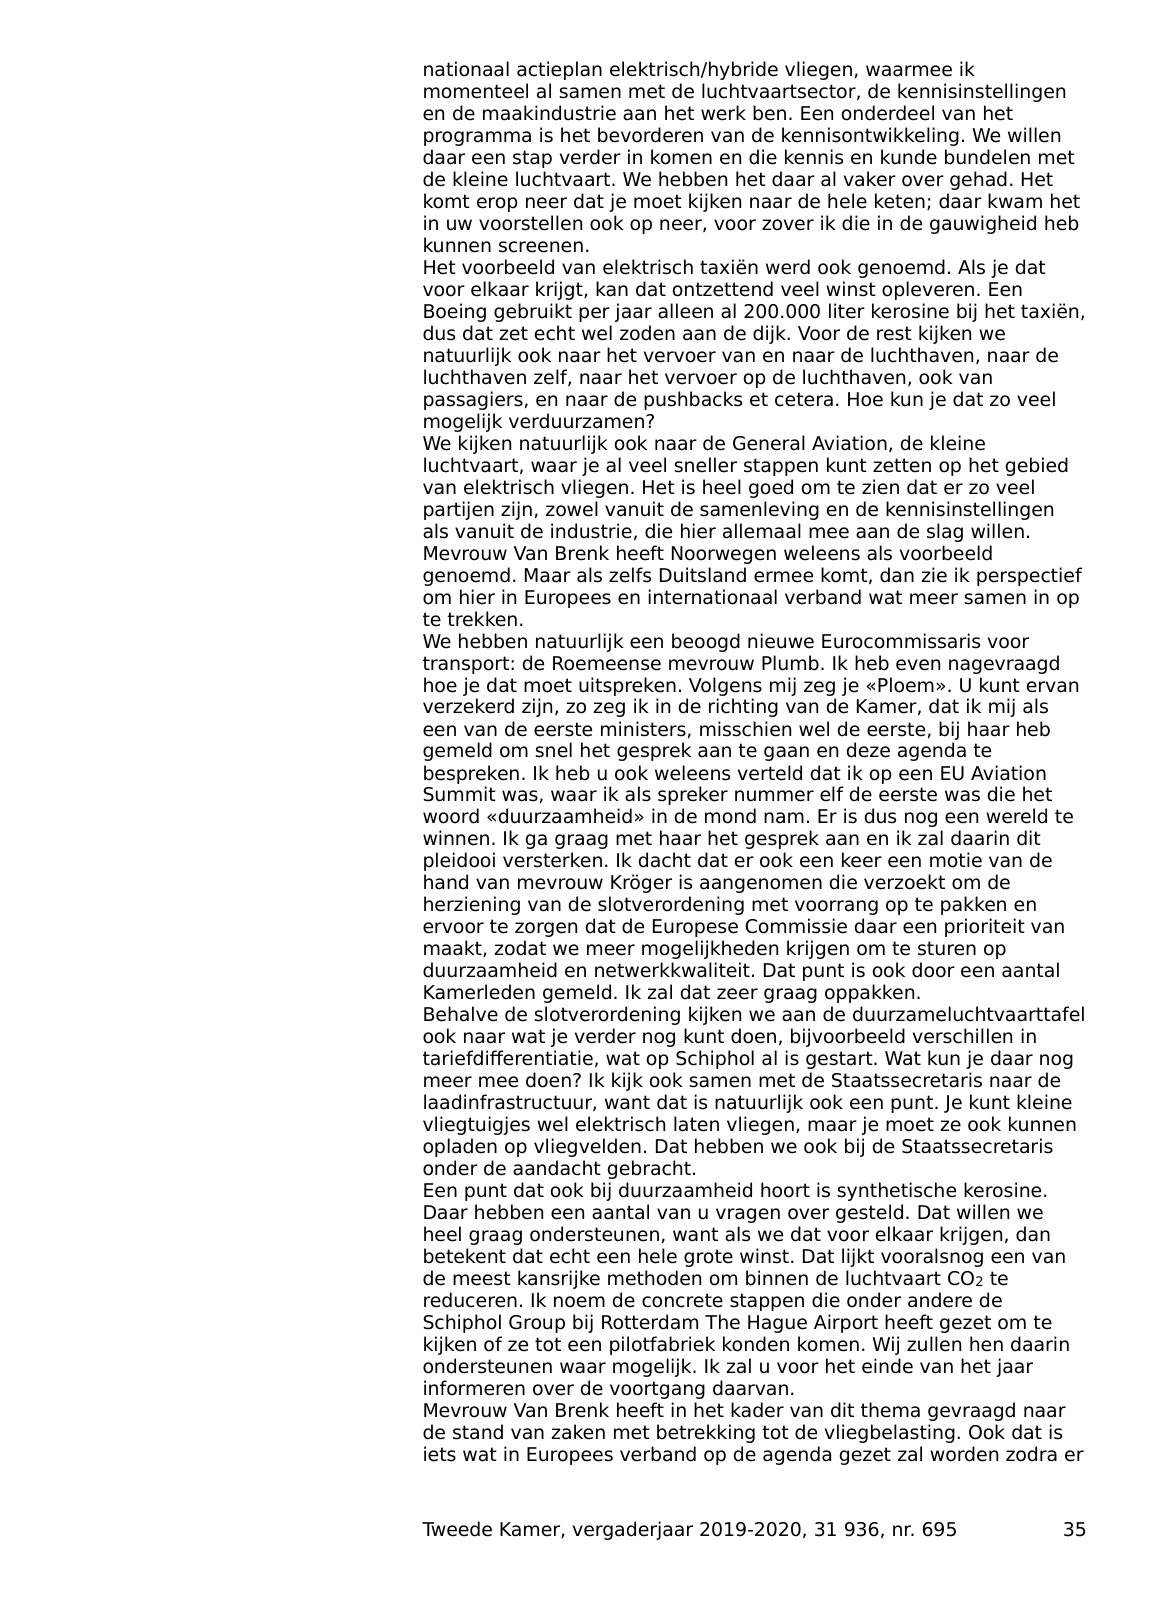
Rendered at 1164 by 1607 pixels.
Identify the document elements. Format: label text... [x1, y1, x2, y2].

text Mevrouw Van Brenk heeft in het kader van dit thema gevraagd naar de stand van zaken met betrekking tot de vliegbelasting. Ook dat is iets wat in Europees verband op de agenda gezet zal worden zodra er [422, 1400, 1087, 1466]
text Een punt dat ook bij duurzaamheid hoort is synthetische kerosine. Daar hebben een aantal van u vragen over gesteld. Dat willen we heel graag ondersteunen, want als we dat voor elkaar krijgen, dan betekent dat echt een hele grote winst. Dat lijkt vooralsnog een van de meest kansrijke methoden om binnen de luchtvaart CO2 te reduceren. Ik noem de concrete stappen die onder andere de Schiphol Group bij Rotterdam The Hague Airport heeft gezet om te kijken of ze tot een pilotfabriek konden komen. Wij zullen hen daarin ondersteunen waar mogelijk. Ik zal u voor het einde van het jaar informeren over de voortgang daarvan. [422, 1180, 1087, 1400]
text We kijken natuurlijk ook naar de General Aviation, de kleine luchtvaart, waar je al veel sneller stappen kunt zetten op het gebied van elektrisch vliegen. Het is heel goed om te zien dat er zo veel partijen zijn, zowel vanuit de samenleving en de kennisinstellingen als vanuit de industrie, die hier allemaal mee aan de slag willen. Mevrouw Van Brenk heeft Noorwegen weleens als voorbeeld genoemd. Maar als zelfs Duitsland ermee komt, dan zie ik perspectief om hier in Europees en internationaal verband wat meer samen in op te trekken. [422, 433, 1087, 631]
text nationaal actieplan elektrisch/hybride vliegen, waarmee ik momenteel al samen met de luchtvaartsector, de kennisinstellingen en de maakindustrie aan het werk ben. Een onderdeel van het programma is het bevorderen van de kennisontwikkeling. We willen daar een stap verder in komen en die kennis en kunde bundelen met de kleine luchtvaart. We hebben het daar al vaker over gehad. Het komt erop neer dat je moet kijken naar de hele keten; daar kwam het in uw voorstellen ook op neer, voor zover ik die in de gauwigheid heb kunnen screenen. [422, 59, 1087, 257]
text We hebben natuurlijk een beoogd nieuwe Eurocommissaris voor transport: de Roemeense mevrouw Plumb. Ik heb even nagevraagd hoe je dat moet uitspreken. Volgens mij zeg je «Ploem». U kunt ervan verzekerd zijn, zo zeg ik in de richting van de Kamer, dat ik mij als een van de eerste ministers, misschien wel de eerste, bij haar heb gemeld om snel het gesprek aan te gaan en deze agenda te bespreken. Ik heb u ook weleens verteld dat ik op een EU Aviation Summit was, waar ik als spreker nummer elf de eerste was die het woord «duurzaamheid» in de mond nam. Er is dus nog een wereld te winnen. Ik ga graag met haar het gesprek aan en ik zal daarin dit pleidooi versterken. Ik dacht dat er ook een keer een motie van de hand van mevrouw Kröger is aangenomen die verzoekt om de herziening van de slotverordening met voorrang op te pakken en ervoor te zorgen dat de Europese Commissie daar een prioriteit van maakt, zodat we meer mogelijkheden krijgen om te sturen op duurzaamheid en netwerkkwaliteit. Dat punt is ook door een aantal Kamerleden gemeld. Ik zal dat zeer graag oppakken. [422, 631, 1087, 1004]
text Behalve de slotverordening kijken we aan de duurzameluchtvaarttafel ook naar wat je verder nog kunt doen, bijvoorbeeld verschillen in tariefdifferentiatie, wat op Schiphol al is gestart. Wat kun je daar nog meer mee doen? Ik kijk ook samen met de Staatssecretaris naar de laadinfrastructuur, want dat is natuurlijk ook een punt. Je kunt kleine vliegtuigjes wel elektrisch laten vliegen, maar je moet ze ook kunnen opladen op vliegvelden. Dat hebben we ook bij de Staatssecretaris onder de aandacht gebracht. [422, 1004, 1087, 1180]
text Het voorbeeld van elektrisch taxiën werd ook genoemd. Als je dat voor elkaar krijgt, kan dat ontzettend veel winst opleveren. Een Boeing gebruikt per jaar alleen al 200.000 liter kerosine bij het taxiën, dus dat zet echt wel zoden aan de dijk. Voor de rest kijken we natuurlijk ook naar het vervoer van en naar de luchthaven, naar de luchthaven zelf, naar het vervoer op de luchthaven, ook van passagiers, en naar de pushbacks et cetera. Hoe kun je dat zo veel mogelijk verduurzamen? [422, 257, 1087, 433]
